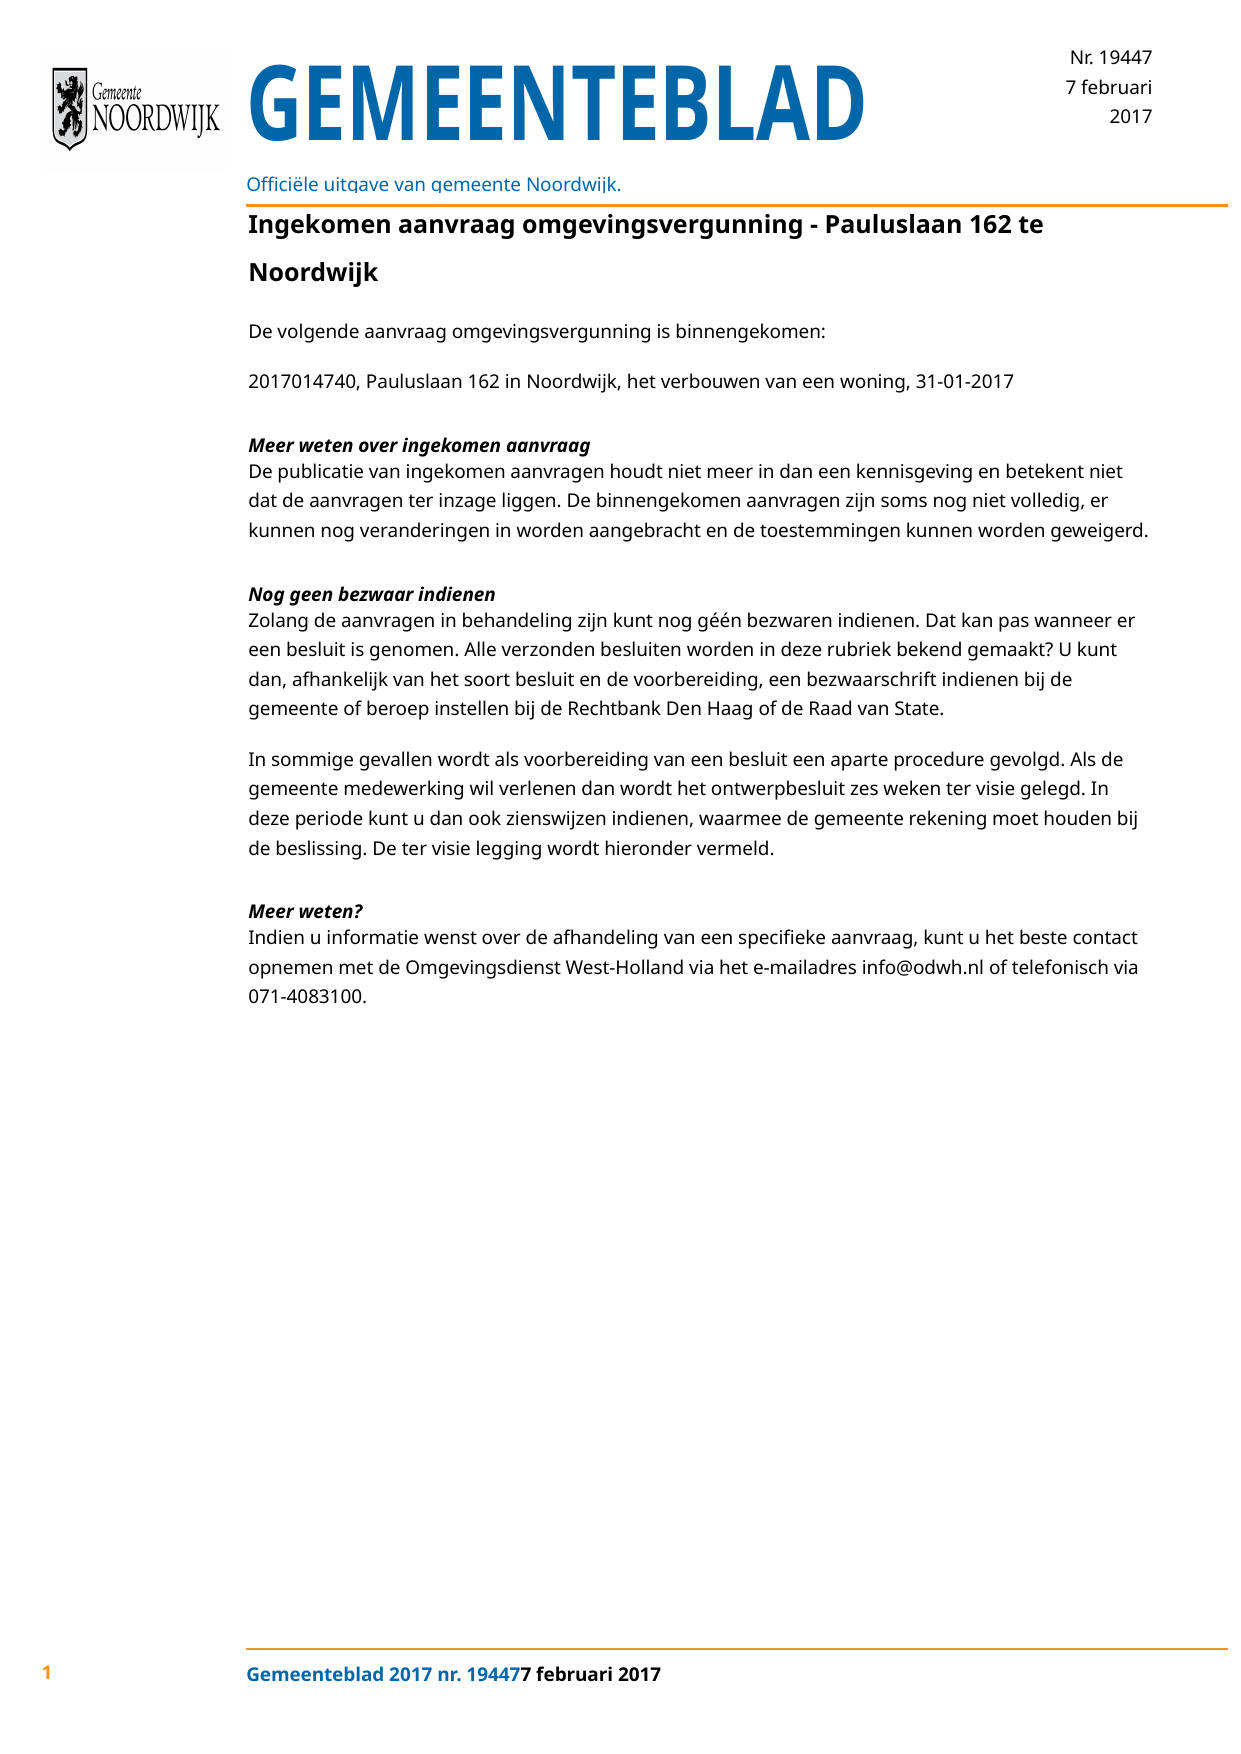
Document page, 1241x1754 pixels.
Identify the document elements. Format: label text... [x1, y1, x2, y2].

text Zolang de aanvragen in behandeling zijn kunt nog géén bezwaren indienen. Dat kan pas wanneer er een besluit is genomen. Alle verzonden besluiten worden in deze rubriek bekend gemaakt? U kunt dan, afhankelijk van het soort besluit en de voorbereiding, een bezwaarschrift indienen bij de gemeente of beroep instellen bij de Rechtbank Den Haag of de Raad van State. [248, 607, 1152, 721]
text In sommige gevallen wordt als voorbereiding van een besluit een aparte procedure gevolgd. Als de gemeente medewerking wil verlenen dan wordt het ontwerpbesluit zes weken ter visie gelegd. In deze periode kunt u dan ook zienswijzen indienen, waarmee de gemeente rekening moet houden bij de beslissing. De ter visie legging wordt hieronder vermeld. [248, 746, 1152, 861]
text Meer weten over ingekomen aanvraag [248, 432, 1152, 458]
text De publicatie van ingekomen aanvragen houdt niet meer in dan een kennisgeving en betekent niet dat de aanvragen ter inzage liggen. De binnengekomen aanvragen zijn soms nog niet volledig, er kunnen nog veranderingen in worden aangebracht en de toestemmingen kunnen worden geweigerd. [248, 458, 1152, 543]
text Nog geen bezwaar indienen [248, 581, 1152, 607]
text Meer weten? [248, 899, 1152, 924]
text De volgende aanvraag omgevingsvergunning is binnengekomen: [248, 318, 1152, 344]
picture [41, 47, 231, 172]
text Indien u informatie wenst over de afhandeling van een specifieke aanvraag, kunt u het beste contact opnemen met de Omgevingsdienst West-Holland via het e-mailadres info@odwh.nl of telefonisch via 071-4083100. [248, 924, 1152, 1009]
text Ingekomen aanvraag omgevingsvergunning - Pauluslaan 162 te Noordwijk [248, 207, 1152, 288]
text 2017014740, Pauluslaan 162 in Noordwijk, het verbouwen van een woning, 31-01-2017 [248, 368, 1152, 394]
